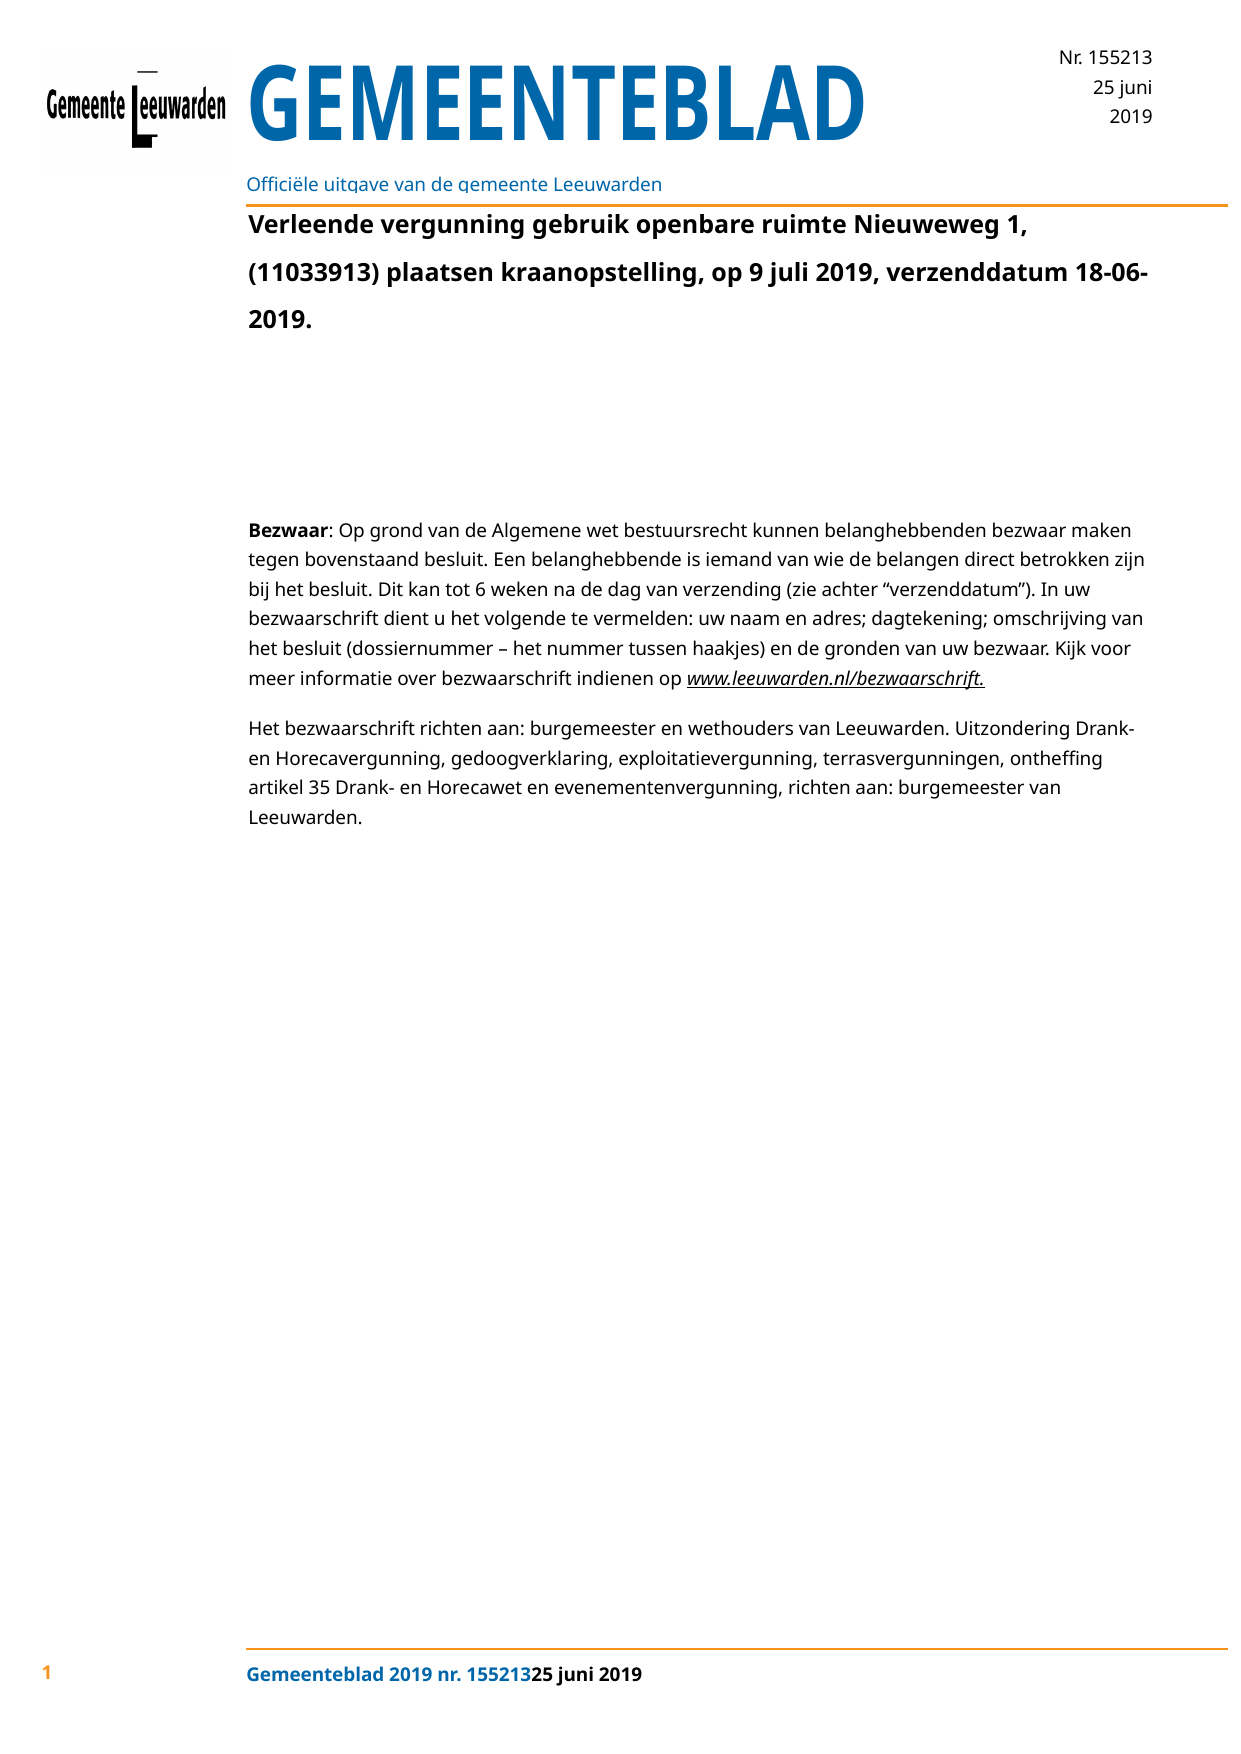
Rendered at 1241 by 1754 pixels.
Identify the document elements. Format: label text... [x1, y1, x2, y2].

text Het bezwaarschrift richten aan: burgemeester en wethouders van Leeuwarden. Uitzondering Drank- en Horecavergunning, gedoogverklaring, exploitatievergunning, terrasvergunningen, ontheffing artikel 35 Drank- en Horecawet en evenementenvergunning, richten aan: burgemeester van Leeuwarden. [248, 715, 1152, 829]
picture [41, 47, 231, 172]
text Bezwaar: Op grond van de Algemene wet bestuursrecht kunnen belanghebbenden bezwaar maken tegen bovenstaand besluit. Een belanghebbende is iemand van wie de belangen direct betrokken zijn bij het besluit. Dit kan tot 6 weken na de dag van verzending (zie achter “verzenddatum”). In uw bezwaarschrift dient u het volgende te vermelden: uw naam en adres; dagtekening; omschrijving van het besluit (dossiernummer – het nummer tussen haakjes) en de gronden van uw bezwaar. Kijk voor meer informatie over bezwaarschrift indienen op www.leeuwarden.nl/bezwaarschrift. [248, 517, 1152, 690]
text Verleende vergunning gebruik openbare ruimte Nieuweweg 1, (11033913) plaatsen kraanopstelling, op 9 juli 2019, verzenddatum 18-06-2019. [248, 207, 1152, 336]
